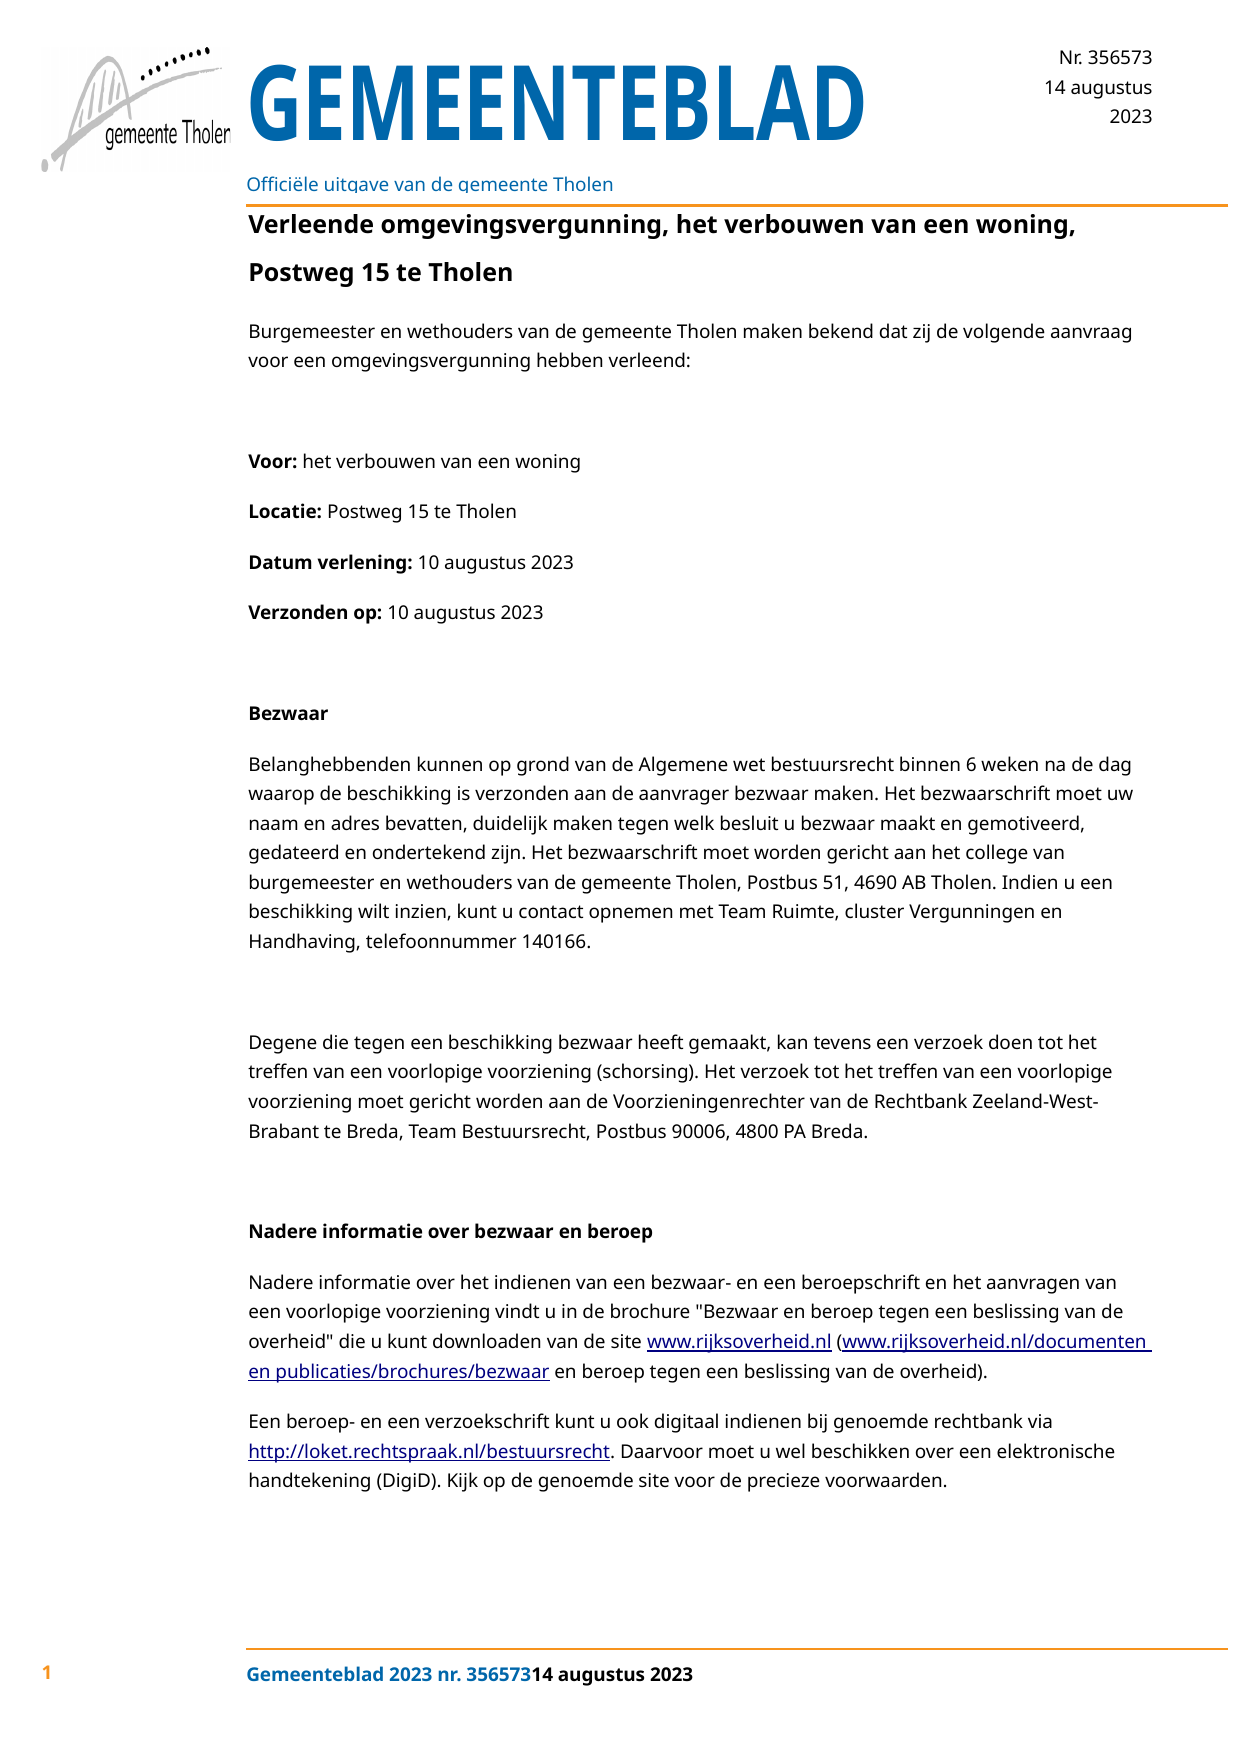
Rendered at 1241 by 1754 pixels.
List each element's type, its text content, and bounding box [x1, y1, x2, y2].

text Bezwaar [248, 700, 1152, 726]
text Nadere informatie over bezwaar en beroep [248, 1219, 1152, 1244]
text Belanghebbenden kunnen op grond van de Algemene wet bestuursrecht binnen 6 weken na de dag waarop de beschikking is verzonden aan de aanvrager bezwaar maken. Het bezwaarschrift moet uw naam en adres bevatten, duidelijk maken tegen welk besluit u bezwaar maakt en gemotiveerd, gedateerd en ondertekend zijn. Het bezwaarschrift moet worden gericht aan het college van burgemeester en wethouders van de gemeente Tholen, Postbus 51, 4690 AB Tholen. Indien u een beschikking wilt inzien, kunt u contact opnemen met Team Ruimte, cluster Vergunningen en Handhaving, telefoonnummer 140166. [248, 751, 1152, 954]
picture [41, 47, 231, 172]
text Datum verlening: 10 augustus 2023 [248, 549, 1152, 575]
text Locatie: Postweg 15 te Tholen [248, 499, 1152, 524]
text Degene die tegen een beschikking bezwaar heeft gemaakt, kan tevens een verzoek doen tot het treffen van een voorlopige voorziening (schorsing). Het verzoek tot het treffen van een voorlopige voorziening moet gericht worden aan de Voorzieningenrechter van de Rechtbank Zeeland-West-Brabant te Breda, Team Bestuursrecht, Postbus 90006, 4800 PA Breda. [248, 1029, 1152, 1144]
text Burgemeester en wethouders van de gemeente Tholen maken bekend dat zij de volgende aanvraag voor een omgevingsvergunning hebben verleend: [248, 318, 1152, 373]
text Verzonden op: 10 augustus 2023 [248, 599, 1152, 625]
text Een beroep- en een verzoekschrift kunt u ook digitaal indienen bij genoemde rechtbank via http://loket.rechtspraak.nl/bestuursrecht. Daarvoor moet u wel beschikken over een elektronische handtekening (DigiD). Kijk op de genoemde site voor de precieze voorwaarden. [248, 1408, 1152, 1493]
text Voor: het verbouwen van een woning [248, 448, 1152, 474]
text Verleende omgevingsvergunning, het verbouwen van een woning, Postweg 15 te Tholen [248, 207, 1152, 288]
text Nadere informatie over het indienen van een bezwaar- en een beroepschrift en het aanvragen van een voorlopige voorziening vindt u in de brochure "Bezwaar en beroep tegen een beslissing van de overheid" die u kunt downloaden van de site www.rijksoverheid.nl (www.rijksoverheid.nl/documenten en publicaties/brochures/bezwaar en beroep tegen een beslissing van de overheid). [248, 1269, 1152, 1384]
